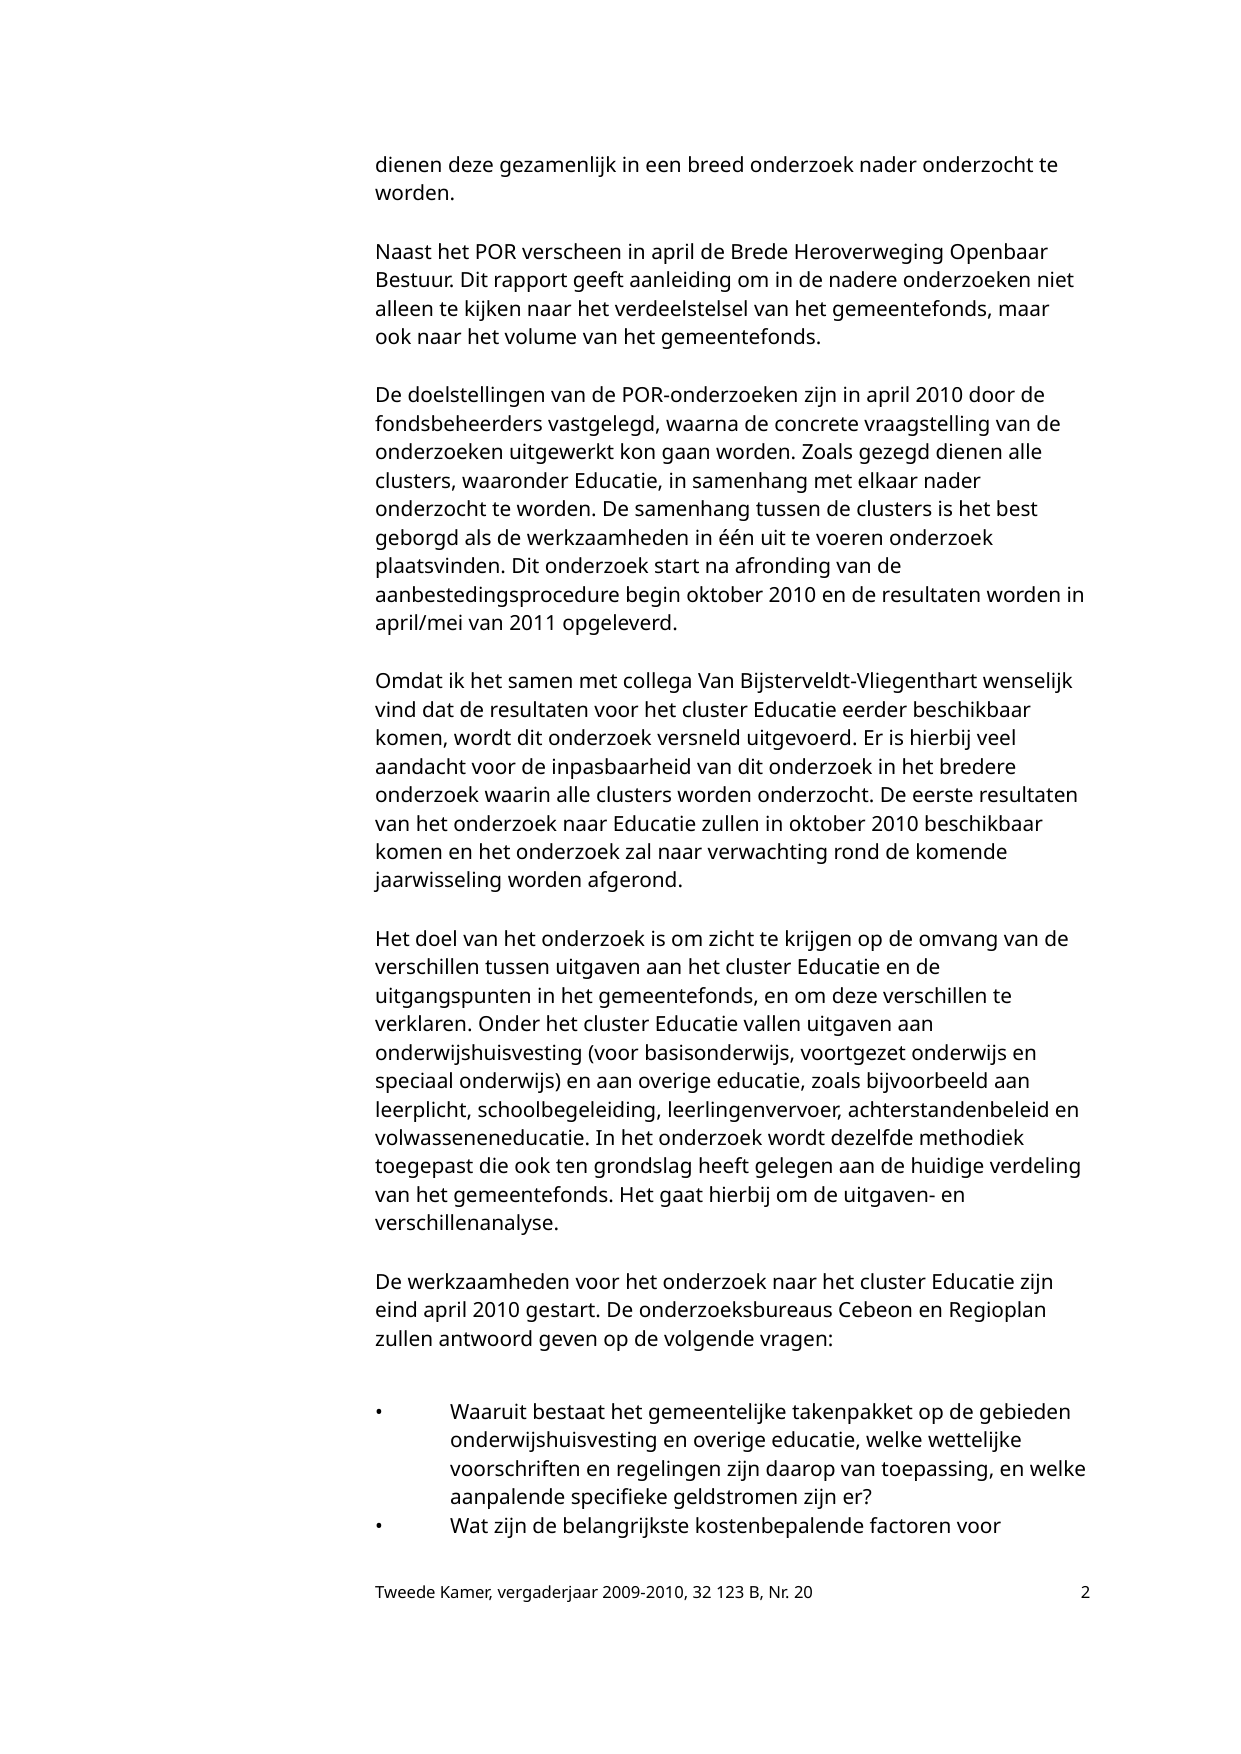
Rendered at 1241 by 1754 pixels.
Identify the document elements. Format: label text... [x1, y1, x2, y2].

list Wat zijn de belangrijkste kostenbepalende factoren voor [375, 1511, 1090, 1539]
text dienen deze gezamenlijk in een breed onderzoek nader onderzocht te worden. [375, 150, 1090, 207]
text Naast het POR verscheen in april de Brede Heroverweging Openbaar Bestuur. Dit rapport geeft aanleiding om in de nadere onderzoeken niet alleen te kijken naar het verdeelstelsel van het gemeentefonds, maar ook naar het volume van het gemeentefonds. [375, 237, 1090, 351]
text De werkzaamheden voor het onderzoek naar het cluster Educatie zijn eind april 2010 gestart. De onderzoeksbureaus Cebeon en Regioplan zullen antwoord geven op de volgende vragen: [375, 1267, 1090, 1352]
text Omdat ik het samen met collega Van Bijsterveldt-Vliegenthart wenselijk vind dat de resultaten voor het cluster Educatie eerder beschikbaar komen, wordt dit onderzoek versneld uitgevoerd. Er is hierbij veel aandacht voor de inpasbaarheid van dit onderzoek in het bredere onderzoek waarin alle clusters worden onderzocht. De eerste resultaten van het onderzoek naar Educatie zullen in oktober 2010 beschikbaar komen en het onderzoek zal naar verwachting rond de komende jaarwisseling worden afgerond. [375, 667, 1090, 894]
text Het doel van het onderzoek is om zicht te krijgen op de omvang van de verschillen tussen uitgaven aan het cluster Educatie en de uitgangspunten in het gemeentefonds, en om deze verschillen te verklaren. Onder het cluster Educatie vallen uitgaven aan onderwijshuisvesting (voor basisonderwijs, voortgezet onderwijs en speciaal onderwijs) en aan overige educatie, zoals bijvoorbeeld aan leerplicht, schoolbegeleiding, leerlingenvervoer, achterstandenbeleid en volwasseneneducatie. In het onderzoek wordt dezelfde methodiek toegepast die ook ten grondslag heeft gelegen aan de huidige verdeling van het gemeentefonds. Het gaat hierbij om de uitgaven- en verschillenanalyse. [375, 924, 1090, 1237]
list Waaruit bestaat het gemeentelijke takenpakket op de gebieden onderwijshuisvesting en overige educatie, welke wettelijke voorschriften en regelingen zijn daarop van toepassing, en welke aanpalende specifieke geldstromen zijn er? [375, 1397, 1090, 1511]
text De doelstellingen van de POR-onderzoeken zijn in april 2010 door de fondsbeheerders vastgelegd, waarna de concrete vraagstelling van de onderzoeken uitgewerkt kon gaan worden. Zoals gezegd dienen alle clusters, waaronder Educatie, in samenhang met elkaar nader onderzocht te worden. De samenhang tussen de clusters is het best geborgd als de werkzaamheden in één uit te voeren onderzoek plaatsvinden. Dit onderzoek start na afronding van de aanbestedingsprocedure begin oktober 2010 en de resultaten worden in april/mei van 2011 opgeleverd. [375, 381, 1090, 637]
